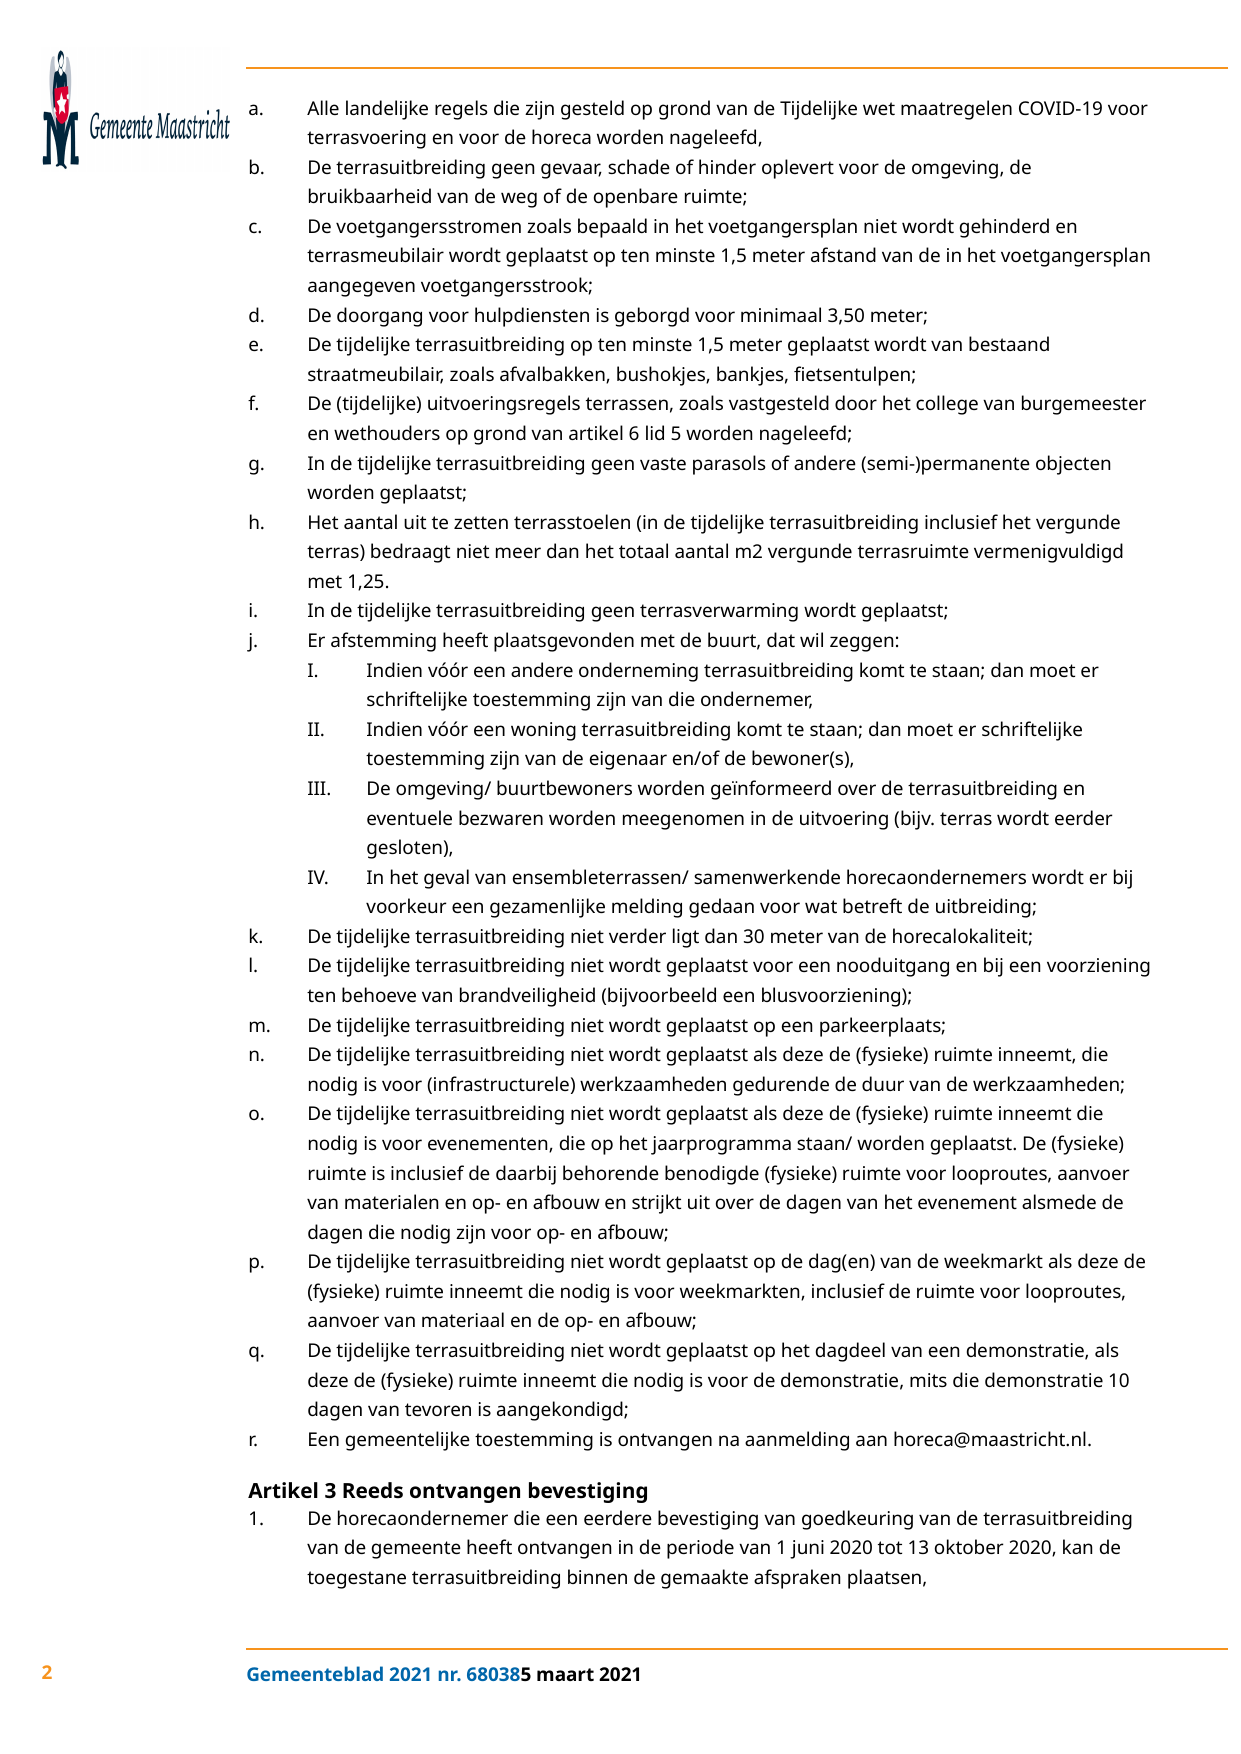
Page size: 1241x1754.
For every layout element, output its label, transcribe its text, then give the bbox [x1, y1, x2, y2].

list De horecaondernemer die een eerdere bevestiging van goedkeuring van de terrasuitbreiding van de gemeente heeft ontvangen in de periode van 1 juni 2020 tot 13 oktober 2020, kan de toegestane terrasuitbreiding binnen de gemaakte afspraken plaatsen, [248, 1505, 1152, 1590]
picture [41, 47, 231, 172]
list In het geval van ensembleterrassen/ samenwerkende horecaondernemers wordt er bij voorkeur een gezamenlijke melding gedaan voor wat betreft de uitbreiding; [307, 864, 1152, 919]
list De voetgangersstromen zoals bepaald in het voetgangersplan niet wordt gehinderd en terrasmeubilair wordt geplaatst op ten minste 1,5 meter afstand van de in het voetgangersplan aangegeven voetgangersstrook; [248, 213, 1152, 298]
list De tijdelijke terrasuitbreiding niet wordt geplaatst voor een nooduitgang en bij een voorziening ten behoeve van brandveiligheid (bijvoorbeeld een blusvoorziening); [248, 953, 1152, 1008]
list De tijdelijke terrasuitbreiding niet wordt geplaatst op de dag(en) van de weekmarkt als deze de (fysieke) ruimte inneemt die nodig is voor weekmarkten, inclusief de ruimte voor looproutes, aanvoer van materiaal en de op- en afbouw; [248, 1248, 1152, 1333]
list De tijdelijke terrasuitbreiding op ten minste 1,5 meter geplaatst wordt van bestaand straatmeubilair, zoals afvalbakken, bushokjes, bankjes, fietsentulpen; [248, 331, 1152, 387]
list De tijdelijke terrasuitbreiding niet verder ligt dan 30 meter van de horecalokaliteit; [248, 923, 1152, 949]
list De terrasuitbreiding geen gevaar, schade of hinder oplevert voor de omgeving, de bruikbaarheid van de weg of de openbare ruimte; [248, 154, 1152, 209]
list De tijdelijke terrasuitbreiding niet wordt geplaatst op het dagdeel van een demonstratie, als deze de (fysieke) ruimte inneemt die nodig is voor de demonstratie, mits die demonstratie 10 dagen van tevoren is aangekondigd; [248, 1337, 1152, 1422]
list De tijdelijke terrasuitbreiding niet wordt geplaatst als deze de (fysieke) ruimte inneemt, die nodig is voor (infrastructurele) werkzaamheden gedurende de duur van de werkzaamheden; [248, 1041, 1152, 1097]
list Een gemeentelijke toestemming is ontvangen na aanmelding aan horeca@maastricht.nl. [248, 1426, 1152, 1452]
list In de tijdelijke terrasuitbreiding geen terrasverwarming wordt geplaatst; [248, 598, 1152, 623]
list In de tijdelijke terrasuitbreiding geen vaste parasols of andere (semi-)permanente objecten worden geplaatst; [248, 450, 1152, 505]
list Alle landelijke regels die zijn gesteld op grond van de Tijdelijke wet maatregelen COVID-19 voor terrasvoering en voor de horeca worden nageleefd, [248, 95, 1152, 150]
list De tijdelijke terrasuitbreiding niet wordt geplaatst op een parkeerplaats; [248, 1012, 1152, 1038]
list De omgeving/ buurtbewoners worden geïnformeerd over de terrasuitbreiding en eventuele bezwaren worden meegenomen in de uitvoering (bijv. terras wordt eerder gesloten), [307, 775, 1152, 860]
list Indien vóór een andere onderneming terrasuitbreiding komt te staan; dan moet er schriftelijke toestemming zijn van die ondernemer, [307, 657, 1152, 712]
list Het aantal uit te zetten terrasstoelen (in de tijdelijke terrasuitbreiding inclusief het vergunde terras) bedraagt niet meer dan het totaal aantal m2 vergunde terrasruimte vermenigvuldigd met 1,25. [248, 509, 1152, 594]
list De doorgang voor hulpdiensten is geborgd voor minimaal 3,50 meter; [248, 302, 1152, 328]
list De (tijdelijke) uitvoeringsregels terrassen, zoals vastgesteld door het college van burgemeester en wethouders op grond van artikel 6 lid 5 worden nageleefd; [248, 391, 1152, 446]
list De tijdelijke terrasuitbreiding niet wordt geplaatst als deze de (fysieke) ruimte inneemt die nodig is voor evenementen, die op het jaarprogramma staan/ worden geplaatst. De (fysieke) ruimte is inclusief de daarbij behorende benodigde (fysieke) ruimte voor looproutes, aanvoer van materialen en op- en afbouw en strijkt uit over de dagen van het evenement alsmede de dagen die nodig zijn voor op- en afbouw; [248, 1101, 1152, 1245]
list Er afstemming heeft plaatsgevonden met de buurt, dat wil zeggen: [248, 627, 1152, 653]
list Indien vóór een woning terrasuitbreiding komt te staan; dan moet er schriftelijke toestemming zijn van de eigenaar en/of de bewoner(s), [307, 716, 1152, 771]
text Artikel 3 Reeds ontvangen bevestiging [248, 1476, 1152, 1505]
